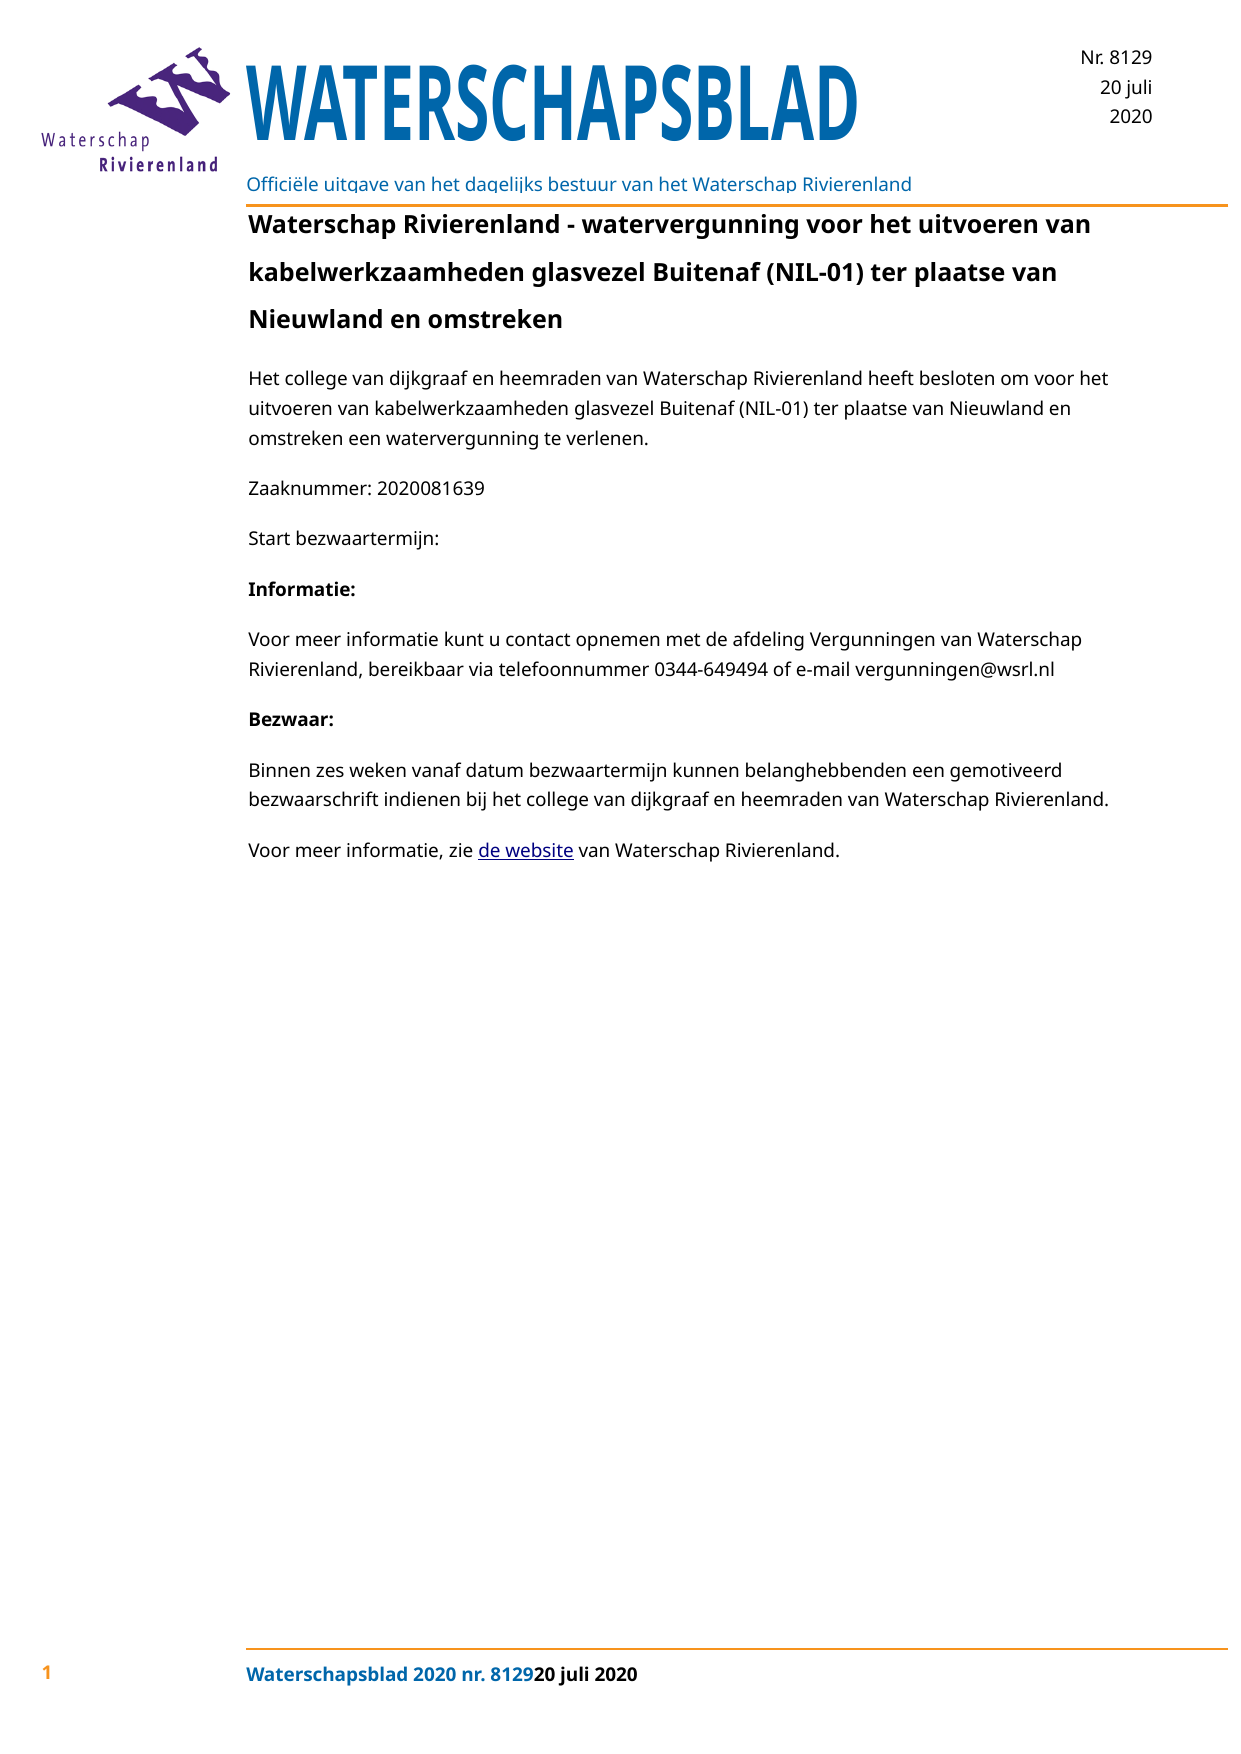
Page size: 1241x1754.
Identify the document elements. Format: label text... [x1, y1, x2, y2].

text Bezwaar: [248, 706, 1152, 732]
text Voor meer informatie kunt u contact opnemen met de afdeling Vergunningen van Waterschap Rivierenland, bereikbaar via telefoonnummer 0344-649494 of e-mail vergunningen@wsrl.nl [248, 626, 1152, 682]
text Start bezwaartermijn: [248, 526, 1152, 551]
text Het college van dijkgraaf en heemraden van Waterschap Rivierenland heeft besloten om voor het uitvoeren van kabelwerkzaamheden glasvezel Buitenaf (NIL-01) ter plaatse van Nieuwland en omstreken een watervergunning te verlenen. [248, 366, 1152, 450]
text Binnen zes weken vanaf datum bezwaartermijn kunnen belanghebbenden een gemotiveerd bezwaarschrift indienen bij het college van dijkgraaf en heemraden van Waterschap Rivierenland. [248, 757, 1152, 812]
text Informatie: [248, 576, 1152, 602]
text Waterschap Rivierenland - watervergunning voor het uitvoeren van kabelwerkzaamheden glasvezel Buitenaf (NIL-01) ter plaatse van Nieuwland en omstreken [248, 207, 1152, 336]
text Zaaknummer: 2020081639 [248, 475, 1152, 501]
text Voor meer informatie, zie de website van Waterschap Rivierenland. [248, 837, 1152, 862]
picture [41, 47, 231, 172]
